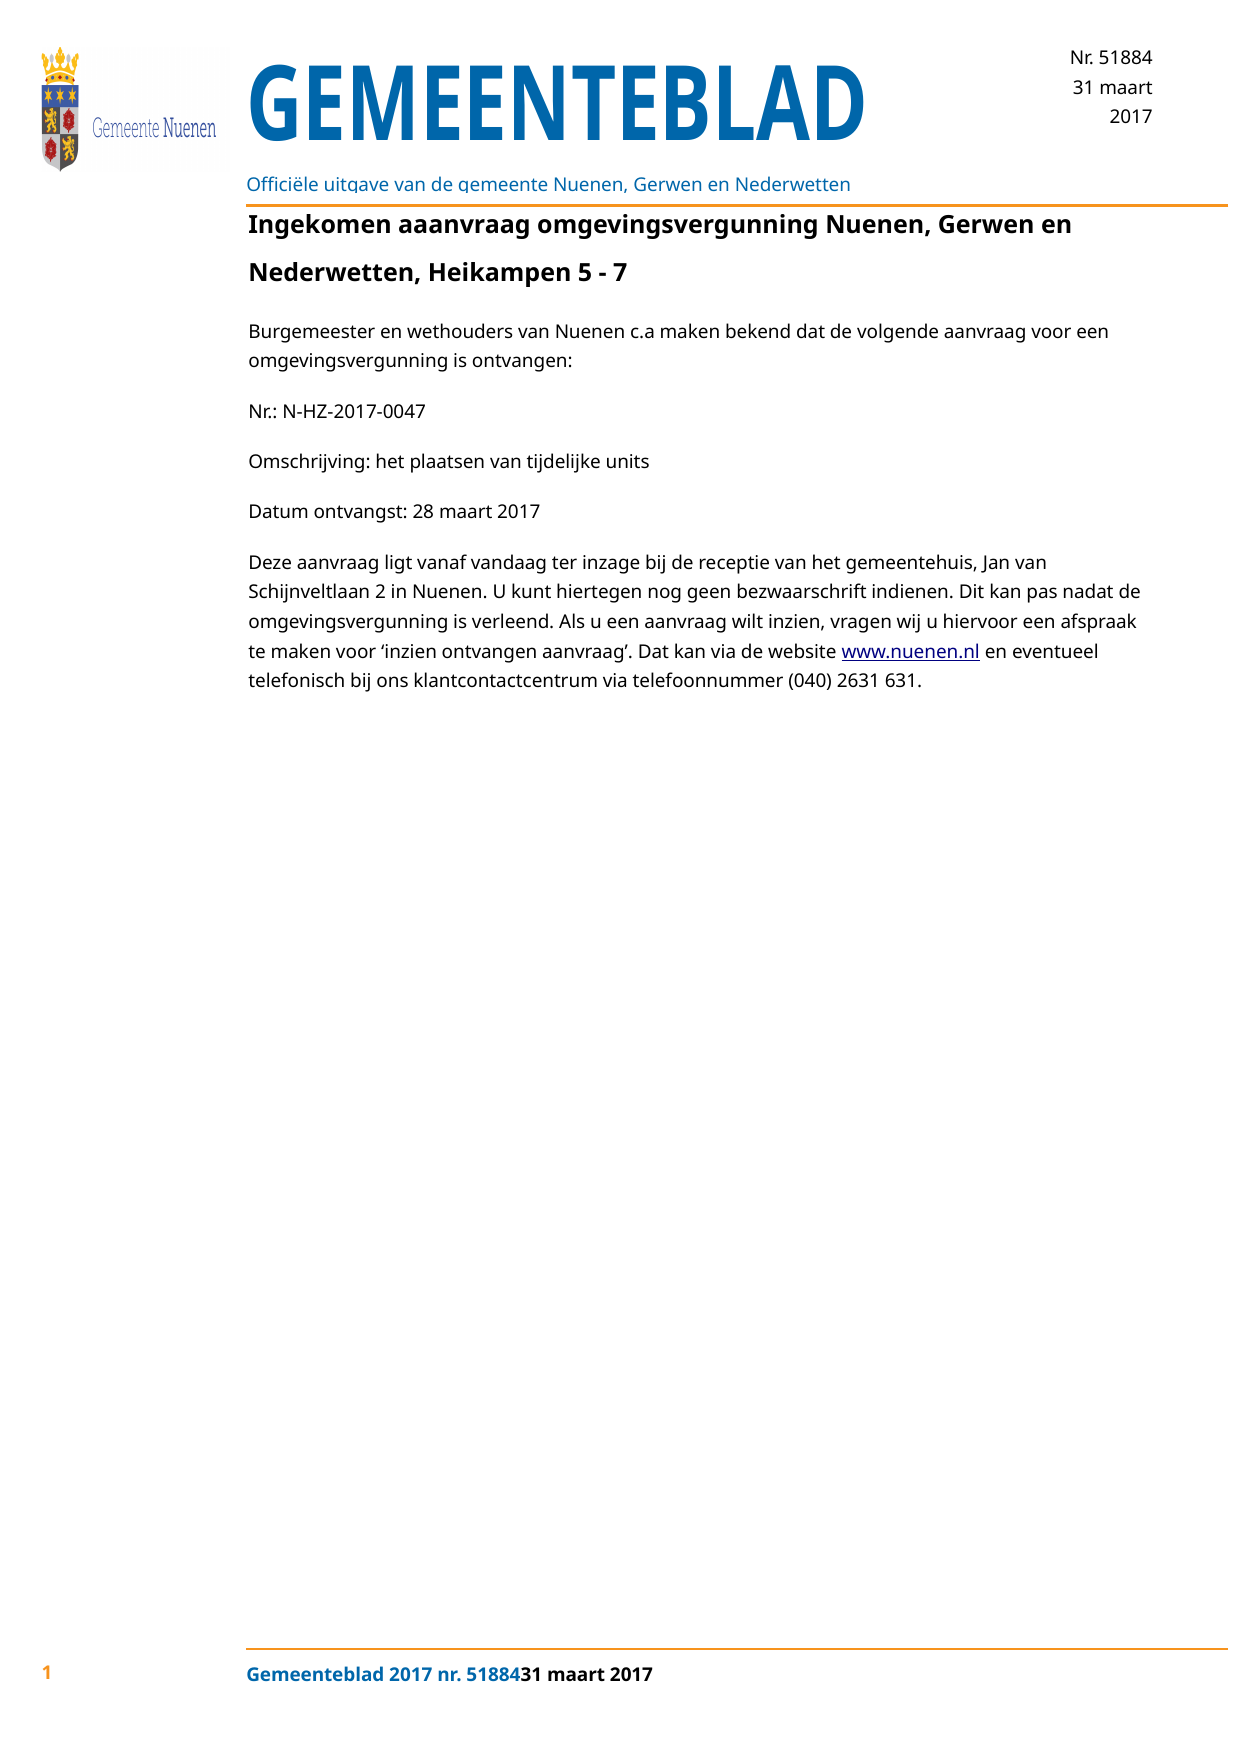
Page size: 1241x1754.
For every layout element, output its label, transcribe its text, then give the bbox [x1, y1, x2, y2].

text Deze aanvraag ligt vanaf vandaag ter inzage bij de receptie van het gemeentehuis, Jan van Schijnveltlaan 2 in Nuenen. U kunt hiertegen nog geen bezwaarschrift indienen. Dit kan pas nadat de omgevingsvergunning is verleend. Als u een aanvraag wilt inzien, vragen wij u hiervoor een afspraak te maken voor ‘inzien ontvangen aanvraag’. Dat kan via de website www.nuenen.nl en eventueel telefonisch bij ons klantcontactcentrum via telefoonnummer (040) 2631 631. [248, 549, 1152, 693]
text Datum ontvangst: 28 maart 2017 [248, 499, 1152, 524]
text Ingekomen aaanvraag omgevingsvergunning Nuenen, Gerwen en Nederwetten, Heikampen 5 - 7 [248, 207, 1152, 288]
text Nr.: N-HZ-2017-0047 [248, 398, 1152, 424]
text Burgemeester en wethouders van Nuenen c.a maken bekend dat de volgende aanvraag voor een omgevingsvergunning is ontvangen: [248, 318, 1152, 373]
picture [41, 47, 231, 172]
text Omschrijving: het plaatsen van tijdelijke units [248, 448, 1152, 474]
